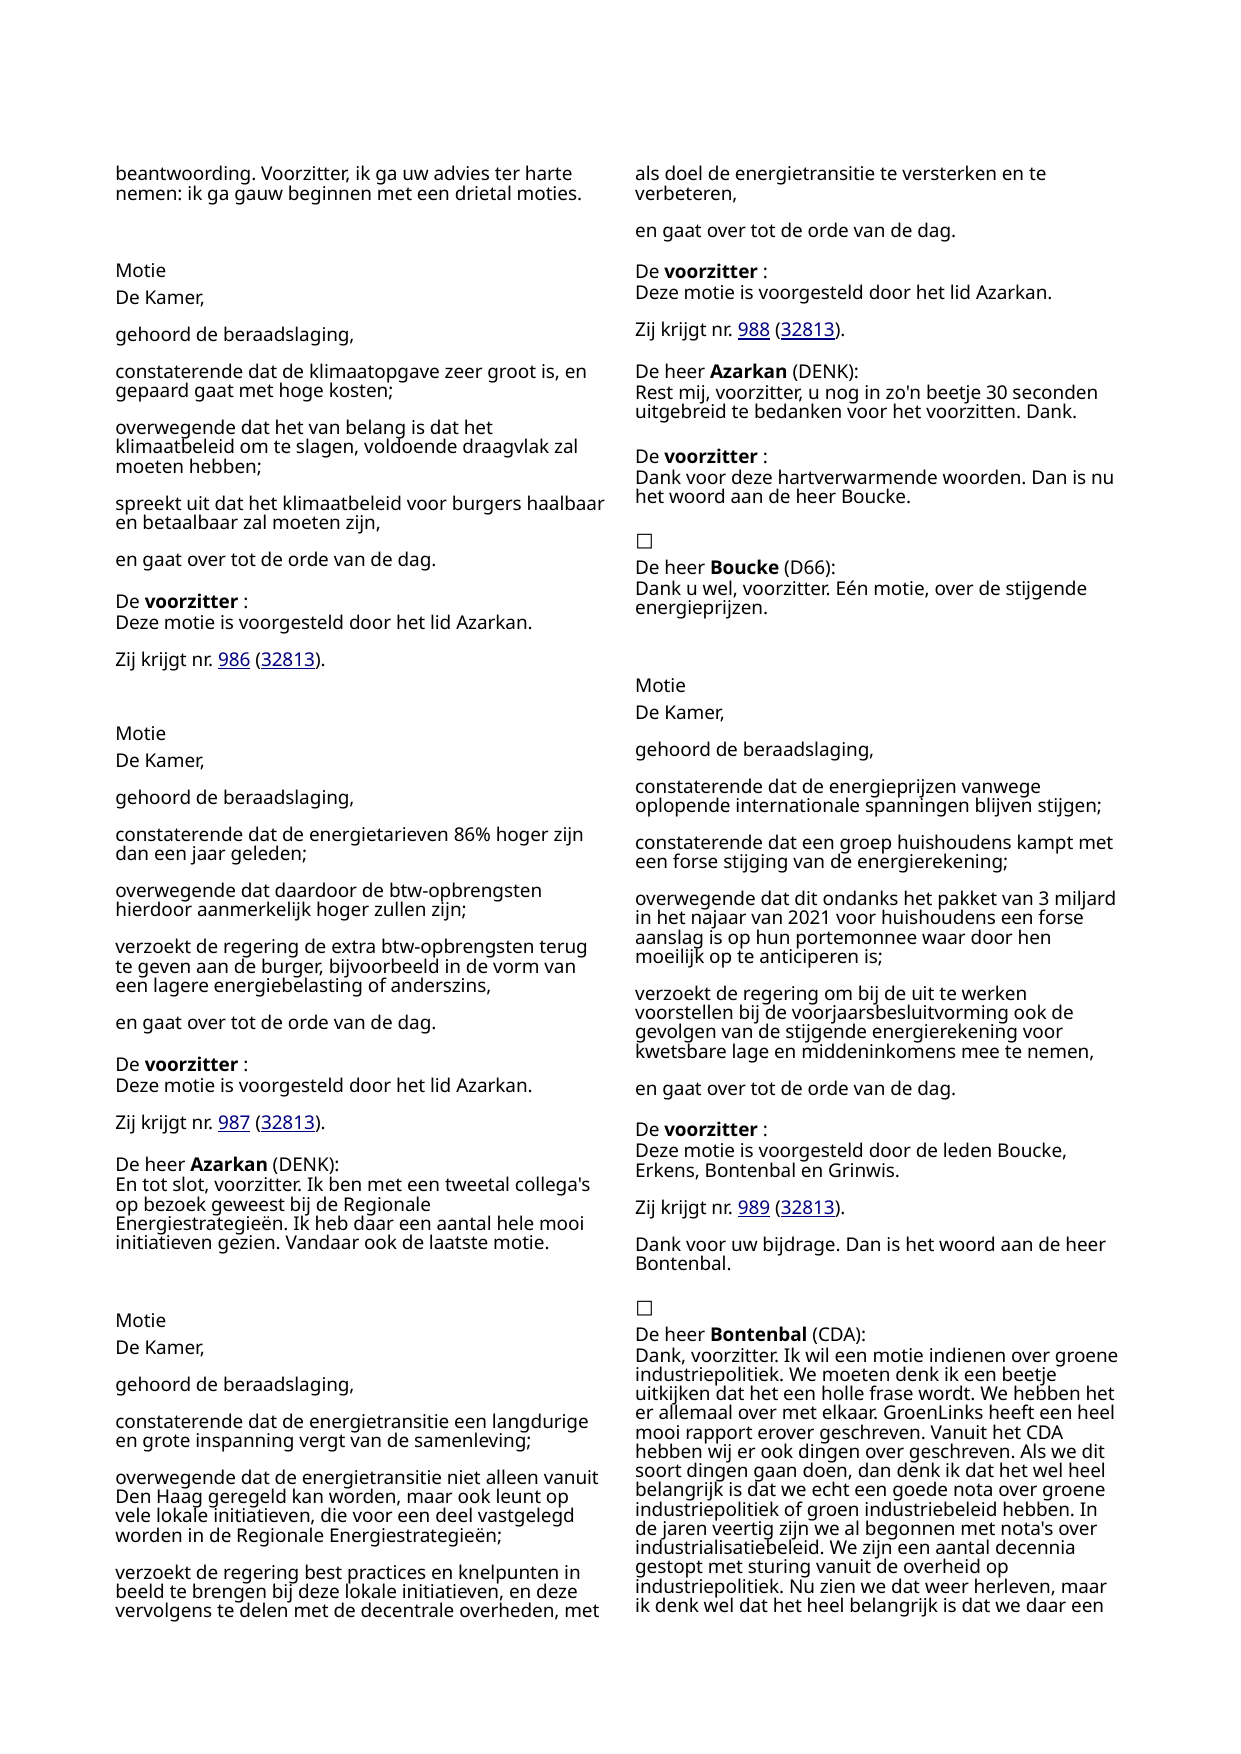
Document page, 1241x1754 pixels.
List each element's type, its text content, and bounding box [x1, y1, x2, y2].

text ⬜ [635, 528, 1125, 554]
text overwegende dat daardoor de btw-opbrengsten hierdoor aanmerkelijk hoger zullen zijn; [115, 882, 605, 921]
text constaterende dat een groep huishoudens kampt met een forse stijging van de energierekening; [635, 834, 1125, 872]
text De voorzitter : [635, 443, 1125, 469]
text ⬜ [635, 1295, 1125, 1321]
text als doel de energietransitie te versterken en te verbeteren, [635, 165, 1125, 204]
text Motie [115, 720, 605, 746]
text De voorzitter : [115, 588, 605, 614]
text Motie [115, 257, 605, 283]
text De Kamer, [635, 704, 1125, 723]
text De voorzitter : [635, 258, 1125, 284]
text overwegende dat het van belang is dat het klimaatbeleid om te slagen, voldoende draagvlak zal moeten hebben; [115, 419, 605, 477]
text constaterende dat de energieprijzen vanwege oplopende internationale spanningen blijven stijgen; [635, 778, 1125, 816]
text Zij krijgt nr. 989 (32813). [635, 1199, 1125, 1218]
text De heer Azarkan (DENK): [635, 358, 1125, 384]
text Rest mij, voorzitter, u nog in zo'n beetje 30 seconden uitgebreid te bedanken voor het voorzitten. Dank. [635, 384, 1125, 423]
text gehoord de beraadslaging, [635, 741, 1125, 760]
text De voorzitter : [635, 1117, 1125, 1142]
text De heer Azarkan (DENK): [115, 1151, 605, 1176]
text beantwoording. Voorzitter, ik ga uw advies ter harte nemen: ik ga gauw beginnen met een drietal moties. [115, 165, 605, 204]
text Zij krijgt nr. 986 (32813). [115, 651, 605, 670]
text Zij krijgt nr. 988 (32813). [635, 321, 1125, 341]
text Deze motie is voorgesteld door het lid Azarkan. [115, 1077, 605, 1096]
text Deze motie is voorgesteld door het lid Azarkan. [115, 614, 605, 633]
text gehoord de beraadslaging, [115, 1376, 605, 1395]
text Dank u wel, voorzitter. Eén motie, over de stijgende energieprijzen. [635, 580, 1125, 618]
text en gaat over tot de orde van de dag. [635, 1080, 1125, 1099]
text verzoekt de regering best practices en knelpunten in beeld te brengen bij deze lokale initiatieven, en deze vervolgens te delen met de decentrale overheden, met [115, 1564, 605, 1621]
text en gaat over tot de orde van de dag. [115, 551, 605, 570]
text Deze motie is voorgesteld door de leden Boucke, Erkens, Bontenbal en Grinwis. [635, 1142, 1125, 1181]
text Dank, voorzitter. Ik wil een motie indienen over groene industriepolitiek. We moeten denk ik een beetje uitkijken dat het een holle frase wordt. We hebben het er allemaal over met elkaar. GroenLinks heeft een heel mooi rapport erover geschreven. Vanuit het CDA hebben wij er ook dingen over geschreven. Als we dit soort dingen gaan doen, dan denk ik dat het wel heel belangrijk is dat we echt een goede nota over groene industriepolitiek of groen industriebeleid hebben. In de jaren veertig zijn we al begonnen met nota's over industrialisatiebeleid. We zijn een aantal decennia gestopt met sturing vanuit de overheid op industriepolitiek. Nu zien we dat weer herleven, maar ik denk wel dat het heel belangrijk is dat we daar een [635, 1347, 1125, 1616]
text en gaat over tot de orde van de dag. [635, 222, 1125, 241]
text overwegende dat de energietransitie niet alleen vanuit Den Haag geregeld kan worden, maar ook leunt op vele lokale initiatieven, die voor een deel vastgelegd worden in de Regionale Energiestrategieën; [115, 1469, 605, 1546]
text De heer Bontenbal (CDA): [635, 1321, 1125, 1347]
text verzoekt de regering om bij de uit te werken voorstellen bij de voorjaarsbesluitvorming ook de gevolgen van de stijgende energierekening voor kwetsbare lage en middeninkomens mee te nemen, [635, 985, 1125, 1062]
text constaterende dat de energietarieven 86% hoger zijn dan een jaar geleden; [115, 826, 605, 864]
text Dank voor uw bijdrage. Dan is het woord aan de heer Bontenbal. [635, 1236, 1125, 1274]
text De heer Boucke (D66): [635, 554, 1125, 580]
text Motie [635, 672, 1125, 698]
text overwegende dat dit ondanks het pakket van 3 miljard in het najaar van 2021 voor huishoudens een forse aanslag is op hun portemonnee waar door hen moeilijk op te anticiperen is; [635, 890, 1125, 967]
text en gaat over tot de orde van de dag. [115, 1014, 605, 1033]
text verzoekt de regering de extra btw-opbrengsten terug te geven aan de burger, bijvoorbeeld in de vorm van een lagere energiebelasting of anderszins, [115, 938, 605, 996]
text gehoord de beraadslaging, [115, 326, 605, 345]
text En tot slot, voorzitter. Ik ben met een tweetal collega's op bezoek geweest bij de Regionale Energiestrategieën. Ik heb daar een aantal hele mooi initiatieven gezien. Vandaar ook de laatste motie. [115, 1176, 605, 1253]
text Zij krijgt nr. 987 (32813). [115, 1114, 605, 1133]
text constaterende dat de energietransitie een langdurige en grote inspanning vergt van de samenleving; [115, 1413, 605, 1451]
text spreekt uit dat het klimaatbeleid voor burgers haalbaar en betaalbaar zal moeten zijn, [115, 495, 605, 533]
text Dank voor deze hartverwarmende woorden. Dan is nu het woord aan de heer Boucke. [635, 469, 1125, 508]
text De Kamer, [115, 752, 605, 771]
text constaterende dat de klimaatopgave zeer groot is, en gepaard gaat met hoge kosten; [115, 363, 605, 401]
text Motie [115, 1307, 605, 1333]
text De Kamer, [115, 289, 605, 308]
text gehoord de beraadslaging, [115, 789, 605, 808]
text De voorzitter : [115, 1051, 605, 1077]
text Deze motie is voorgesteld door het lid Azarkan. [635, 284, 1125, 303]
text De Kamer, [115, 1339, 605, 1358]
